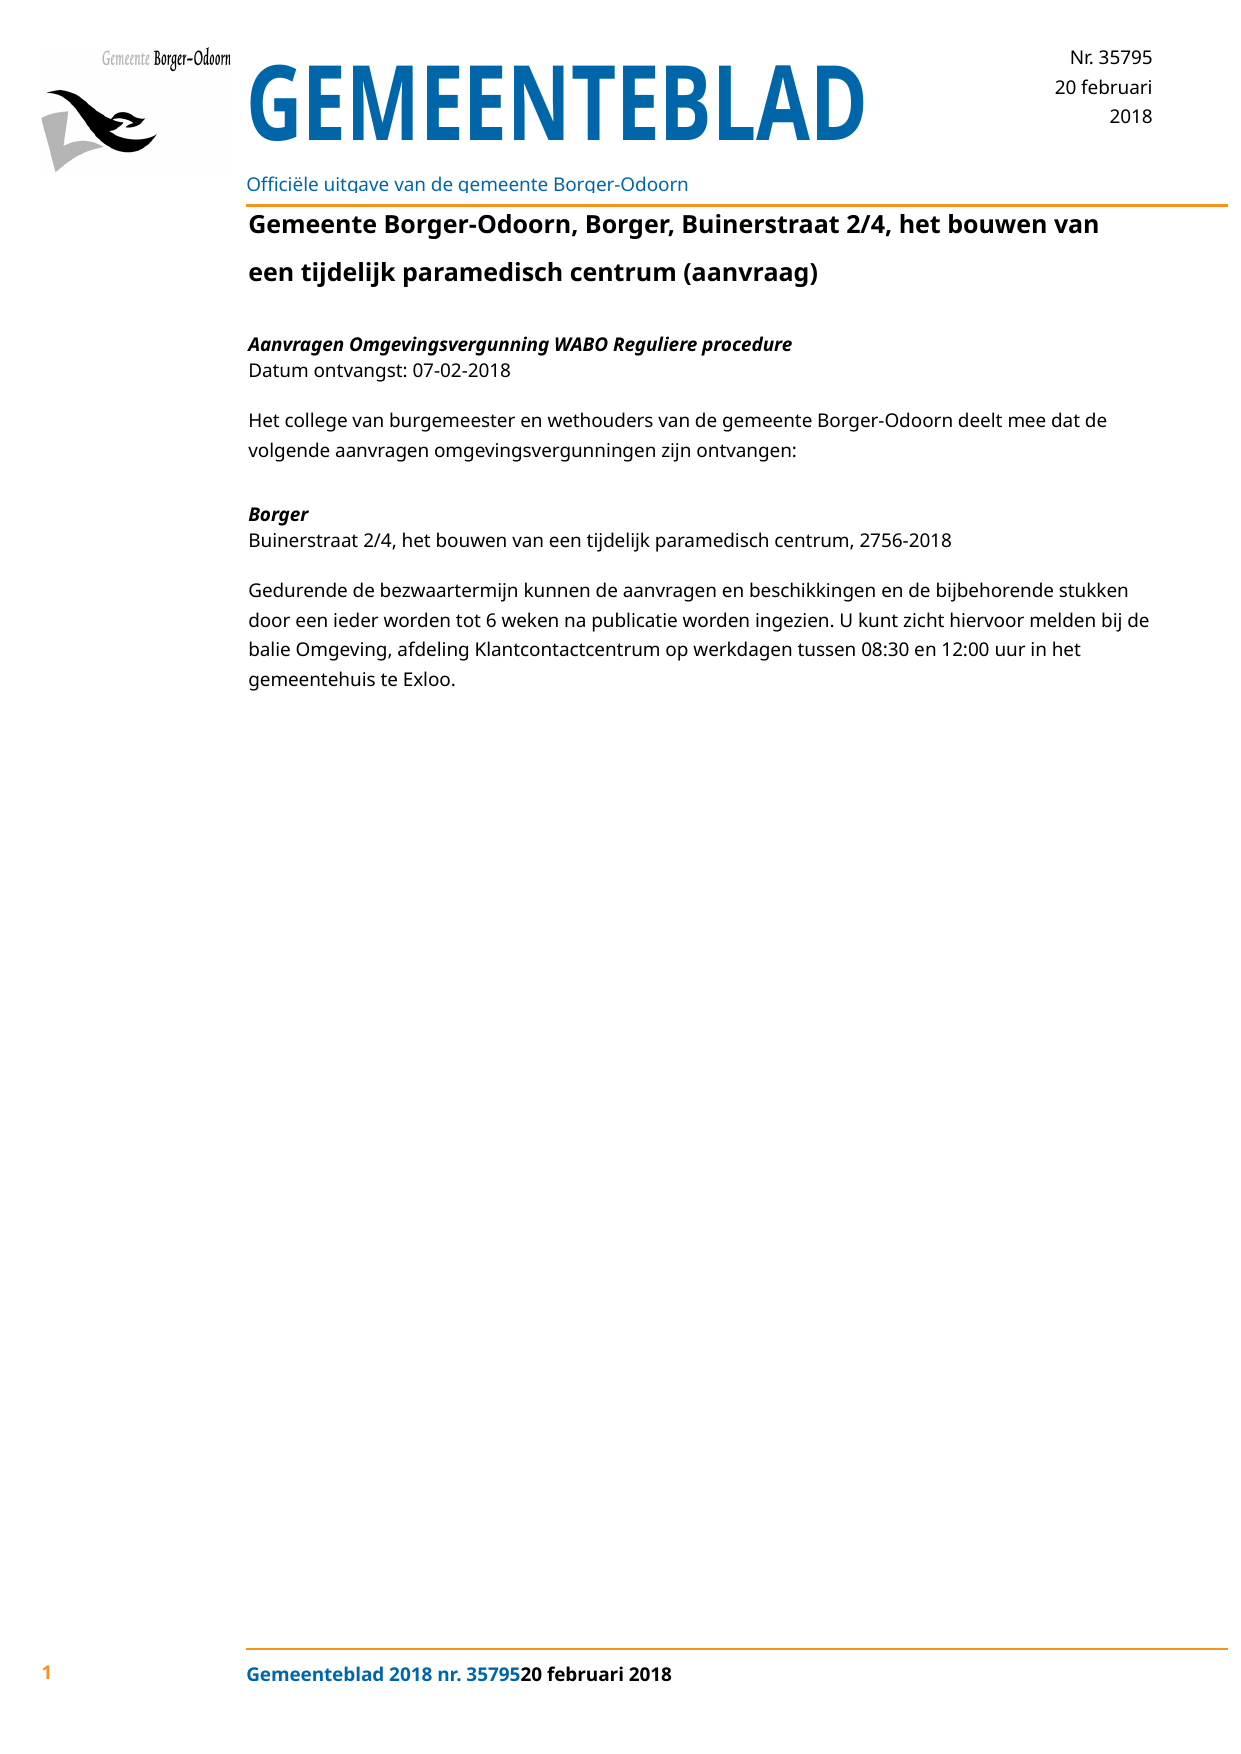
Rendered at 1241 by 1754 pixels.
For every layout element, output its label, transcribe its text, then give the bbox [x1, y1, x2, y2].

text Datum ontvangst: 07-02-2018 [248, 357, 1152, 383]
text Gedurende de bezwaartermijn kunnen de aanvragen en beschikkingen en de bijbehorende stukken door een ieder worden tot 6 weken na publicatie worden ingezien. U kunt zicht hiervoor melden bij de balie Omgeving, afdeling Klantcontactcentrum op werkdagen tussen 08:30 en 12:00 uur in het gemeentehuis te Exloo. [248, 577, 1152, 692]
text Gemeente Borger-Odoorn, Borger, Buinerstraat 2/4, het bouwen van een tijdelijk paramedisch centrum (aanvraag) [248, 207, 1152, 288]
text Aanvragen Omgevingsvergunning WABO Reguliere procedure [248, 331, 1152, 357]
picture [41, 47, 231, 172]
text Het college van burgemeester en wethouders van de gemeente Borger-Odoorn deelt mee dat de volgende aanvragen omgevingsvergunningen zijn ontvangen: [248, 408, 1152, 463]
text Buinerstraat 2/4, het bouwen van een tijdelijk paramedisch centrum, 2756-2018 [248, 527, 1152, 553]
text Borger [248, 501, 1152, 527]
